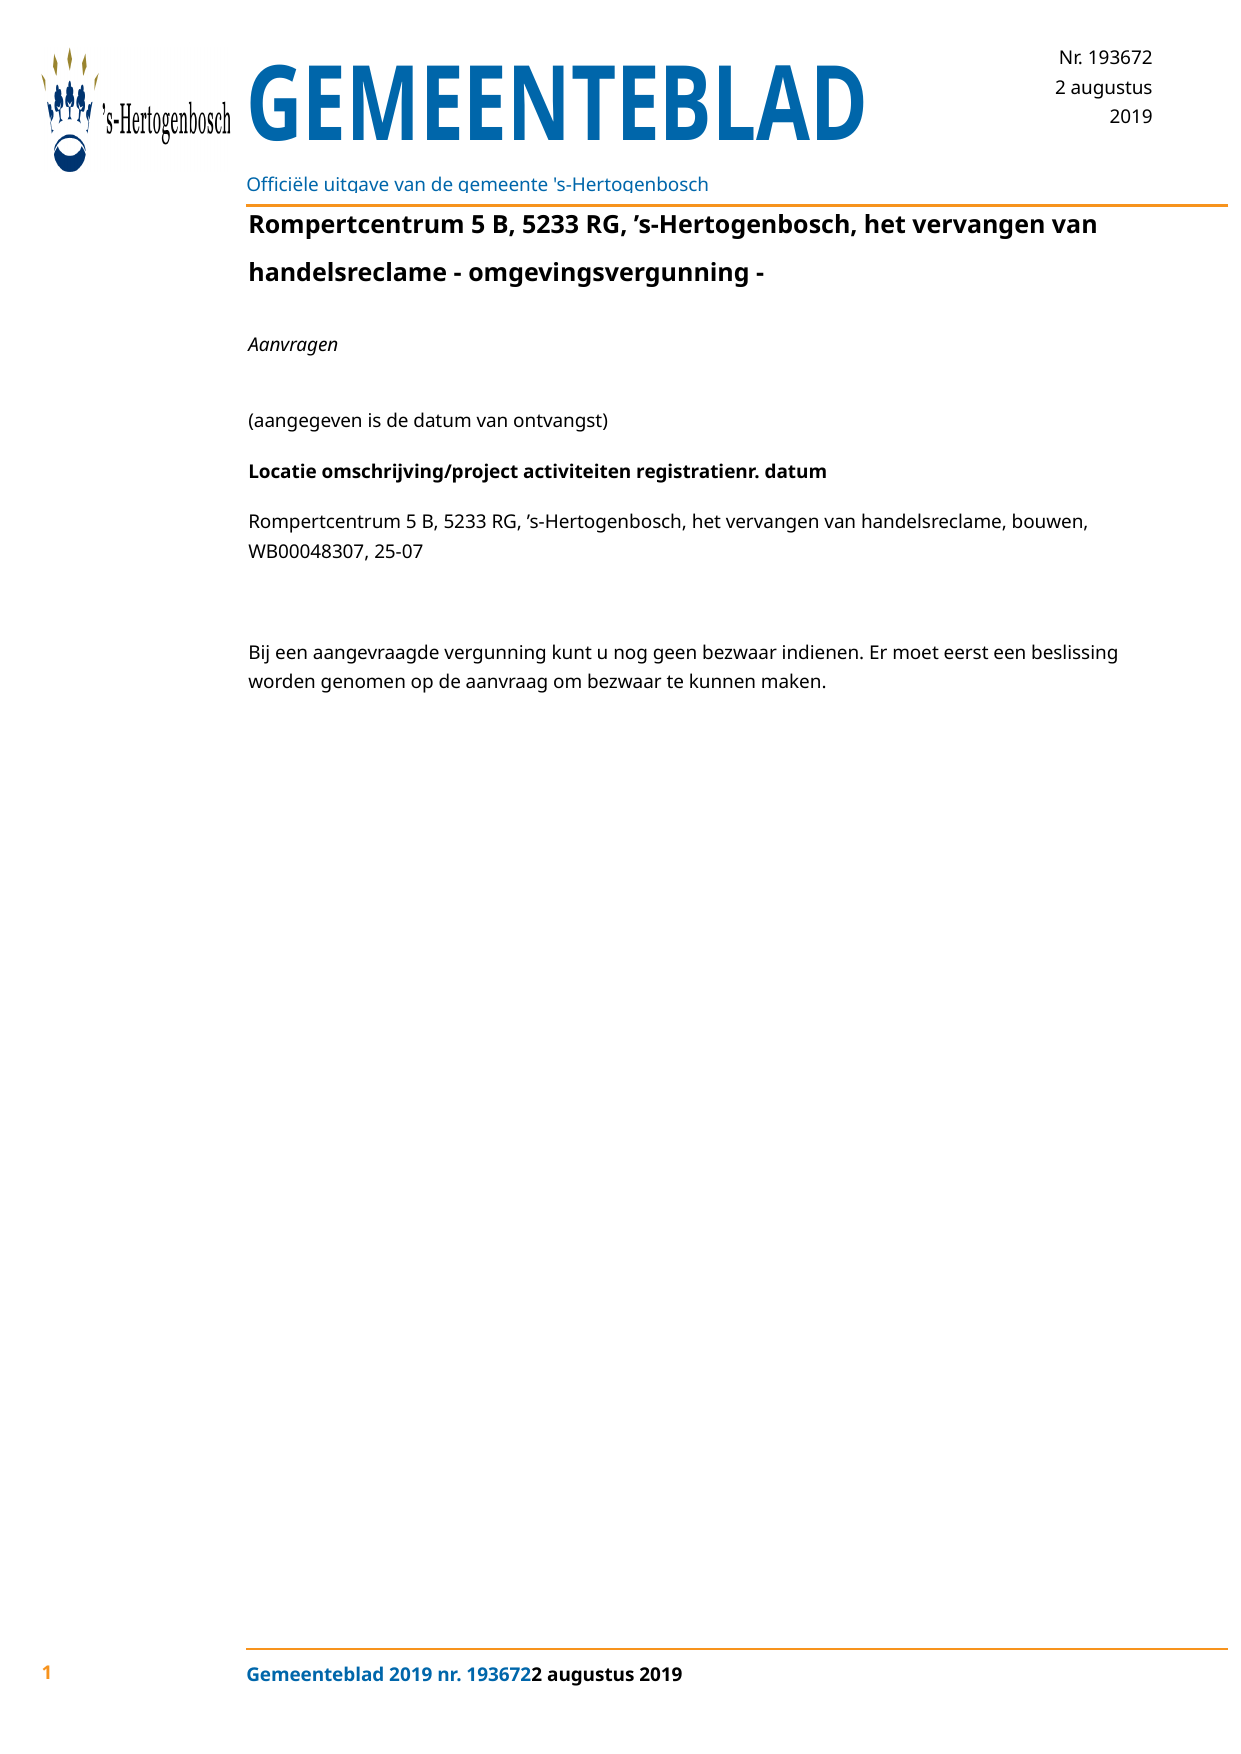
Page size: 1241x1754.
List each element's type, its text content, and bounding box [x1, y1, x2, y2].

text (aangegeven is de datum van ontvangst) [248, 408, 1152, 433]
text Locatie omschrijving/project activiteiten registratienr. datum [248, 458, 1152, 484]
picture [41, 47, 231, 172]
text Aanvragen [248, 331, 1152, 357]
text Bij een aangevraagde vergunning kunt u nog geen bezwaar indienen. Er moet eerst een beslissing worden genomen op de aanvraag om bezwaar te kunnen maken. [248, 639, 1152, 694]
text Rompertcentrum 5 B, 5233 RG, ’s-Hertogenbosch, het vervangen van handelsreclame, bouwen, WB00048307, 25-07 [248, 508, 1152, 564]
text Rompertcentrum 5 B, 5233 RG, ’s-Hertogenbosch, het vervangen van handelsreclame - omgevingsvergunning - [248, 207, 1152, 288]
